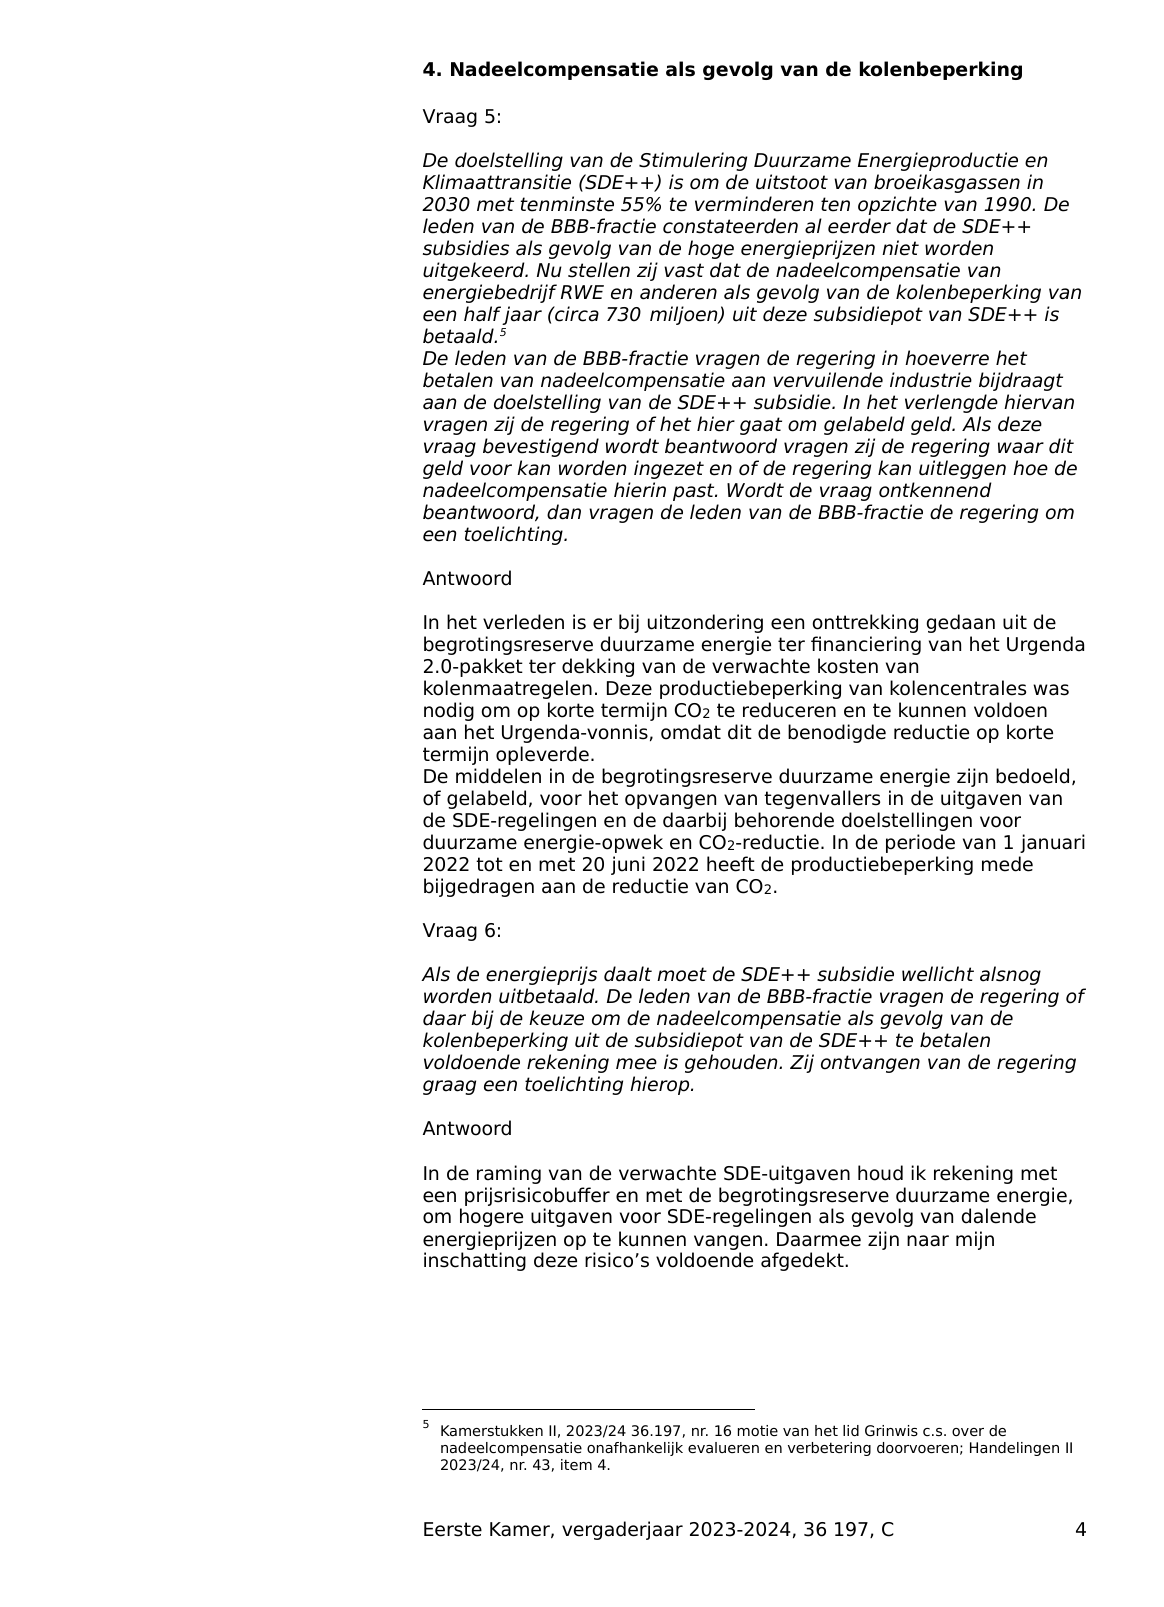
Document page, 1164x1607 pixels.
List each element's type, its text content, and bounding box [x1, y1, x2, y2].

subtitle Vraag 5: [422, 106, 1087, 128]
text De leden van de BBB-fractie vragen de regering in hoeverre het betalen van nadeelcompensatie aan vervuilende industrie bijdraagt aan de doelstelling van de SDE++ subsidie. In het verlengde hiervan vragen zij de regering of het hier gaat om gelabeld geld. Als deze vraag bevestigend wordt beantwoord vragen zij de regering waar dit geld voor kan worden ingezet en of de regering kan uitleggen hoe de nadeelcompensatie hierin past. Wordt de vraag ontkennend beantwoord, dan vragen de leden van de BBB-fractie de regering om een toelichting. [422, 348, 1087, 546]
subtitle Antwoord [422, 568, 1087, 590]
text De doelstelling van de Stimulering Duurzame Energieproductie en Klimaattransitie (SDE++) is om de uitstoot van broeikasgassen in 2030 met tenminste 55% te verminderen ten opzichte van 1990. De leden van de BBB-fractie constateerden al eerder dat de SDE++ subsidies als gevolg van de hoge energieprijzen niet worden uitgekeerd. Nu stellen zij vast dat de nadeelcompensatie van energiebedrijf RWE en anderen als gevolg van de kolenbeperking van een half jaar (circa 730 miljoen) uit deze subsidiepot van SDE++ is betaald. [422, 150, 1087, 348]
text Als de energieprijs daalt moet de SDE++ subsidie wellicht alsnog worden uitbetaald. De leden van de BBB-fractie vragen de regering of daar bij de keuze om de nadeelcompensatie als gevolg van de kolenbeperking uit de subsidiepot van de SDE++ te betalen voldoende rekening mee is gehouden. Zij ontvangen van de regering graag een toelichting hierop. [422, 964, 1087, 1096]
text In de raming van de verwachte SDE-uitgaven houd ik rekening met een prijsrisicobuffer en met de begrotingsreserve duurzame energie, om hogere uitgaven voor SDE-regelingen als gevolg van dalende energieprijzen op te kunnen vangen. Daarmee zijn naar mijn inschatting deze risico’s voldoende afgedekt. [422, 1162, 1087, 1272]
subtitle 4. Nadeelcompensatie als gevolg van de kolenbeperking [422, 59, 1087, 81]
text In het verleden is er bij uitzondering een onttrekking gedaan uit de begrotingsreserve duurzame energie ter financiering van het Urgenda 2.0-pakket ter dekking van de verwachte kosten van kolenmaatregelen. Deze productiebeperking van kolencentrales was nodig om op korte termijn CO2 te reduceren en te kunnen voldoen aan het Urgenda-vonnis, omdat dit de benodigde reductie op korte termijn opleverde. [422, 612, 1087, 766]
subtitle Vraag 6: [422, 920, 1087, 942]
text Kamerstukken II, 2023/24 36.197, nr. 16 motie van het lid Grinwis c.s. over de nadeelcompensatie onafhankelijk evalueren en verbetering doorvoeren; Handelingen II 2023/24, nr. 43, item 4. [422, 1418, 1087, 1474]
subtitle Antwoord [422, 1118, 1087, 1140]
text De middelen in de begrotingsreserve duurzame energie zijn bedoeld, of gelabeld, voor het opvangen van tegenvallers in de uitgaven van de SDE-regelingen en de daarbij behorende doelstellingen voor duurzame energie-opwek en CO2-reductie. In de periode van 1 januari 2022 tot en met 20 juni 2022 heeft de productiebeperking mede bijgedragen aan de reductie van CO2. [422, 766, 1087, 898]
